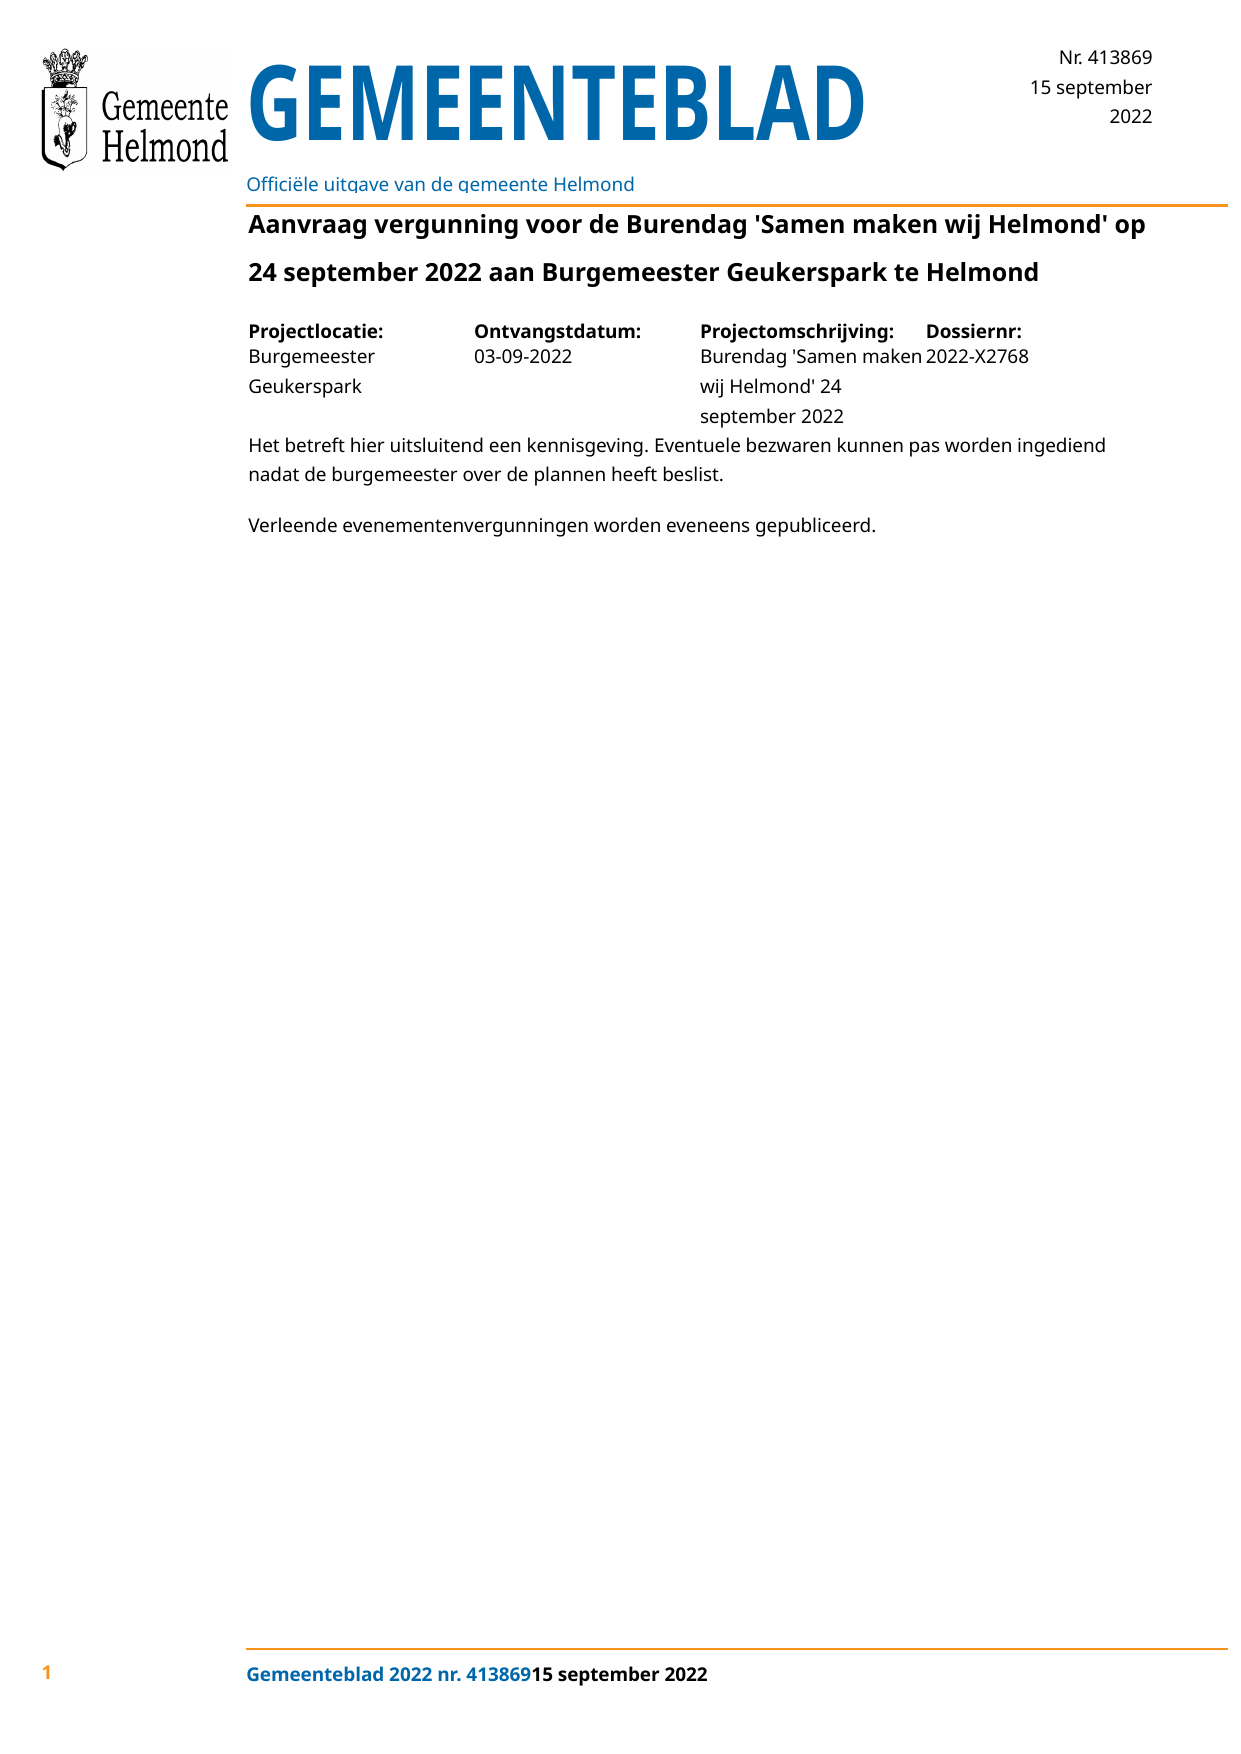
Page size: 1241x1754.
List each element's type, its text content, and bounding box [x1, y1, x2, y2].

table_header Ontvangstdatum: [474, 318, 700, 344]
table_cell 2022-X2768 [926, 344, 1152, 429]
table_cell Burendag 'Samen maken wij Helmond' 24 september 2022 [700, 344, 926, 429]
table_header Projectlocatie: [248, 318, 474, 344]
table_header Projectomschrijving: [700, 318, 926, 344]
picture [41, 47, 231, 172]
text Aanvraag vergunning voor de Burendag 'Samen maken wij Helmond' op 24 september 2022 aan Burgemeester Geukerspark te Helmond [248, 207, 1152, 288]
text Verleende evenementenvergunningen worden eveneens gepubliceerd. [248, 512, 1152, 538]
table_cell 03-09-2022 [474, 344, 700, 429]
table_header Dossiernr: [926, 318, 1152, 344]
table_cell Burgemeester Geukerspark [248, 344, 474, 429]
text Het betreft hier uitsluitend een kennisgeving. Eventuele bezwaren kunnen pas worden ingediend nadat de burgemeester over de plannen heeft beslist. [248, 432, 1152, 487]
